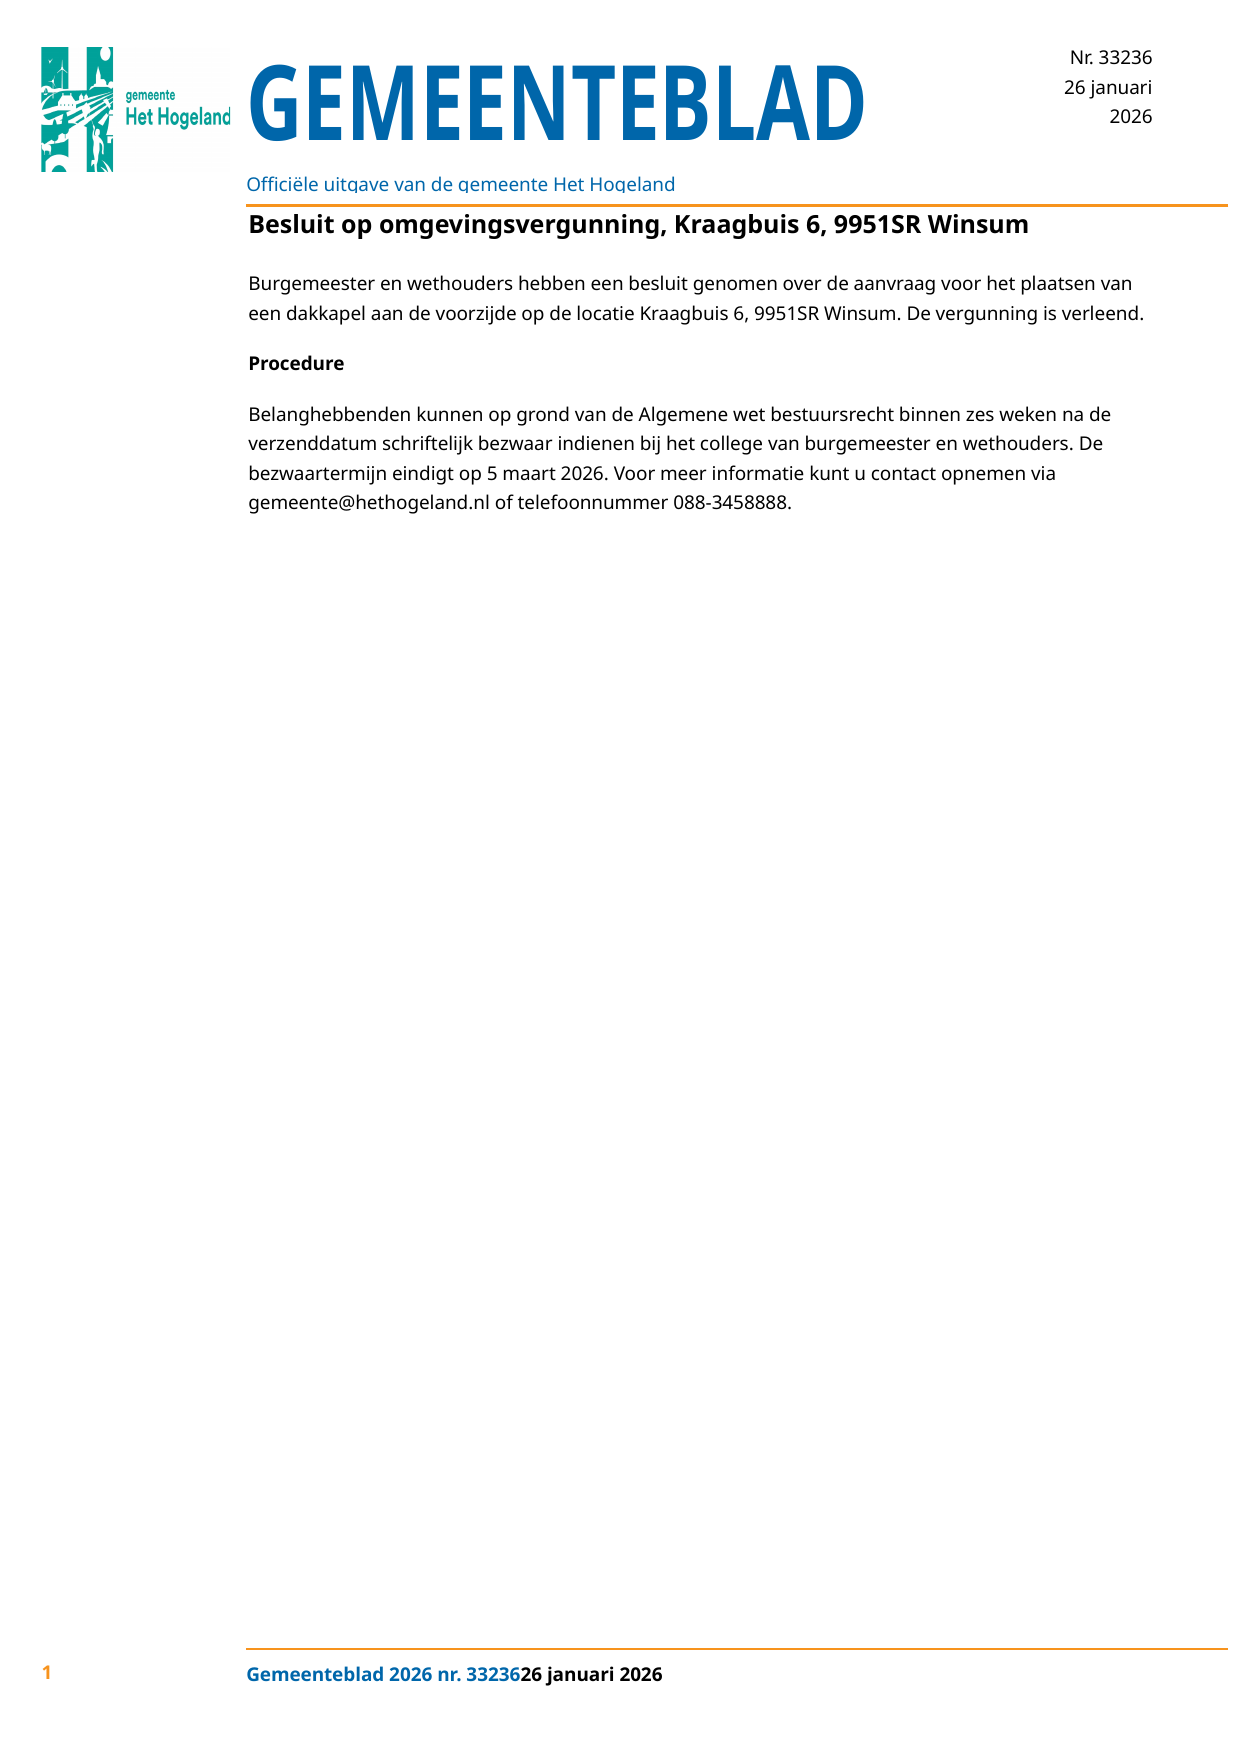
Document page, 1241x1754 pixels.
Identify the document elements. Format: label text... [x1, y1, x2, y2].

text Burgemeester en wethouders hebben een besluit genomen over de aanvraag voor het plaatsen van een dakkapel aan de voorzijde op de locatie Kraagbuis 6, 9951SR Winsum. De vergunning is verleend. [248, 270, 1152, 326]
text Belanghebbenden kunnen op grond van de Algemene wet bestuursrecht binnen zes weken na de verzenddatum schriftelijk bezwaar indienen bij het college van burgemeester en wethouders. De bezwaartermijn eindigt op 5 maart 2026. Voor meer informatie kunt u contact opnemen via gemeente@hethogeland.nl of telefoonnummer 088-3458888. [248, 401, 1152, 515]
text Procedure [248, 350, 1152, 376]
picture [41, 47, 231, 172]
text Besluit op omgevingsvergunning, Kraagbuis 6, 9951SR Winsum [248, 207, 1152, 241]
